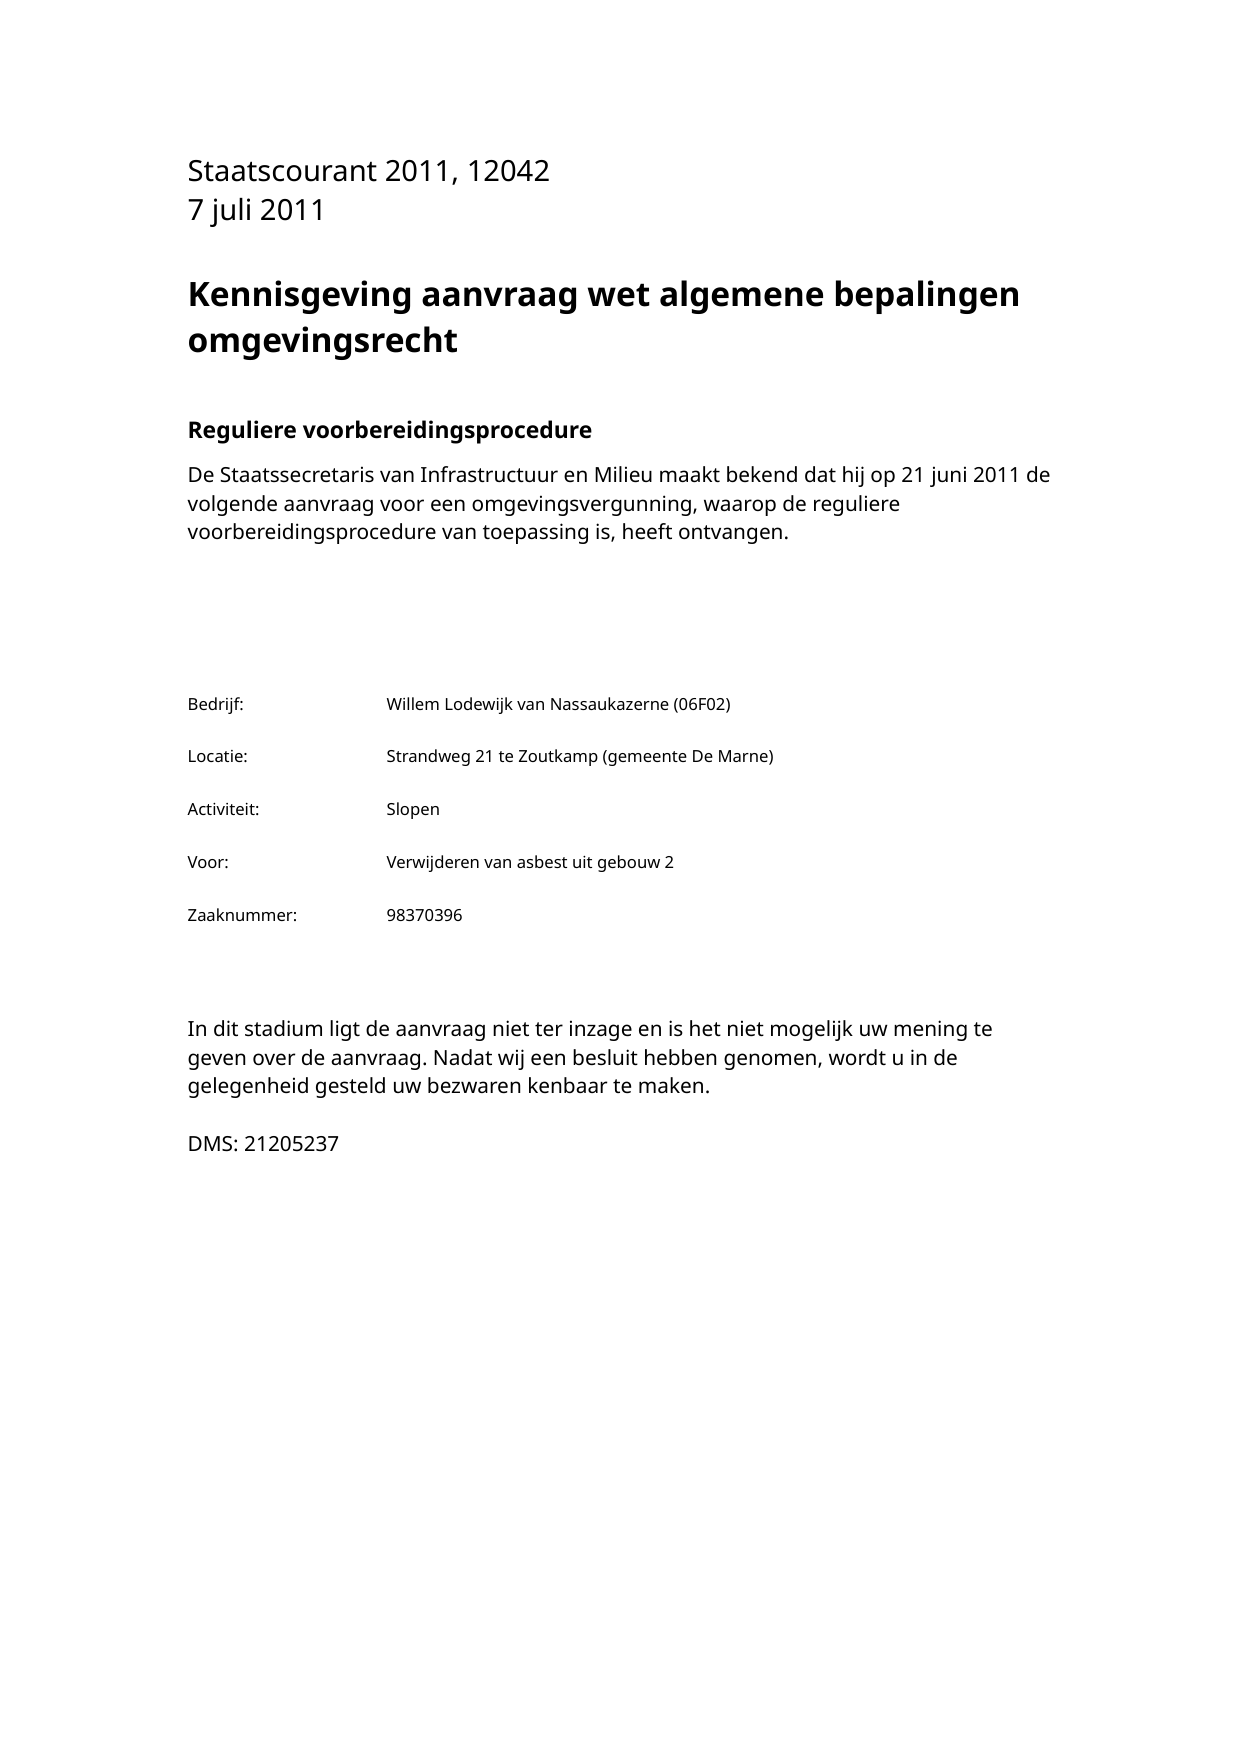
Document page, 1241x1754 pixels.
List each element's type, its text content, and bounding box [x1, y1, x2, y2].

table_cell Bedrijf: [188, 692, 386, 745]
text Staatscourant 2011, 12042 [187, 150, 1053, 190]
table_cell 98370396 [386, 903, 1053, 956]
text DMS: 21205237 [187, 1129, 1053, 1158]
table_cell Verwijderen van asbest uit gebouw 2 [386, 850, 1053, 903]
text 7 juli 2011 [187, 190, 1053, 229]
table_cell Slopen [386, 798, 1053, 850]
table_cell Strandweg 21 te Zoutkamp (gemeente De Marne) [386, 745, 1053, 798]
table_cell Voor: [188, 850, 386, 903]
table_cell Willem Lodewijk van Nassaukazerne (06F02) [386, 692, 1053, 745]
table_header [188, 634, 386, 692]
table_cell Locatie: [188, 745, 386, 798]
subtitle Reguliere voorbereidingsprocedure [187, 414, 1053, 446]
table_cell Activiteit: [188, 798, 386, 850]
text In dit stadium ligt de aanvraag niet ter inzage en is het niet mogelijk uw mening te geven over de aanvraag. Nadat wij een besluit hebben genomen, wordt u in de gelegenheid gesteld uw bezwaren kenbaar te maken. [187, 1014, 1053, 1099]
table_header [386, 634, 1053, 692]
table_cell Zaaknummer: [188, 903, 386, 956]
text De Staatssecretaris van Infrastructuur en Milieu maakt bekend dat hij op 21 juni 2011 de volgende aanvraag voor een omgevingsvergunning, waarop de reguliere voorbereidingsprocedure van toepassing is, heeft ontvangen. [187, 461, 1053, 546]
subtitle Kennisgeving aanvraag wet algemene bepalingen omgevingsrecht [187, 271, 1053, 362]
